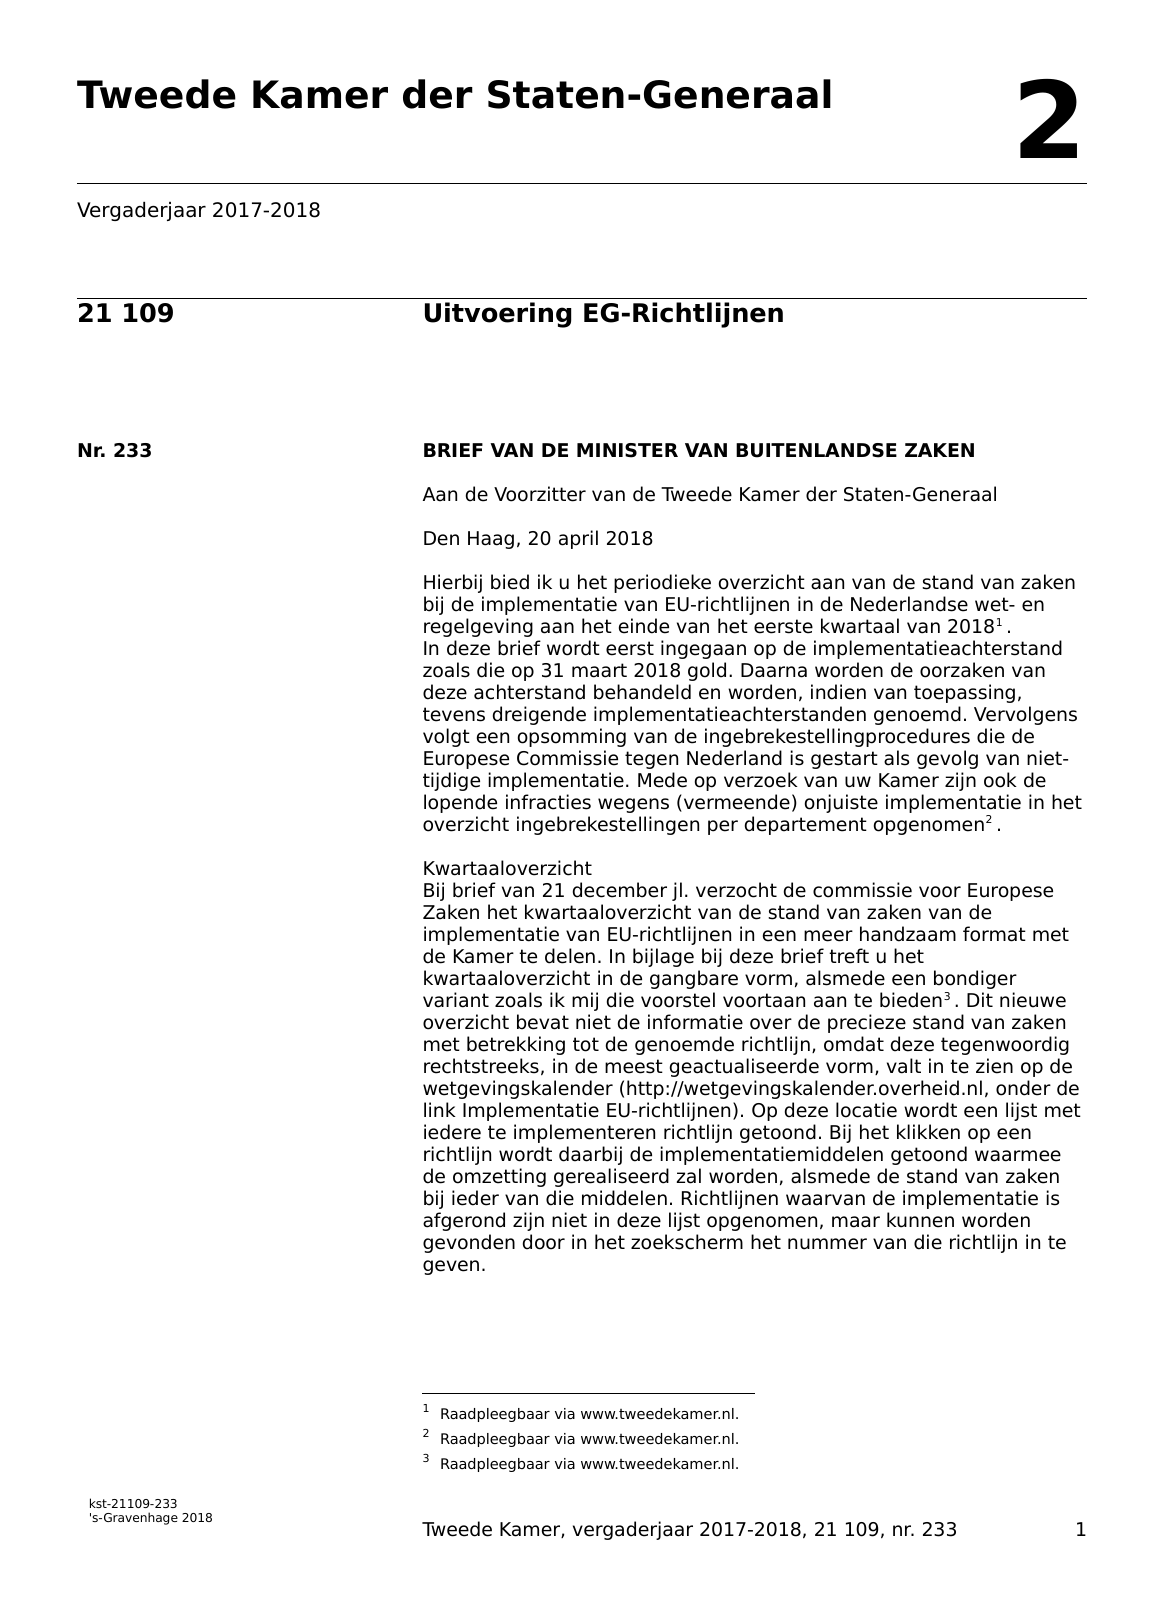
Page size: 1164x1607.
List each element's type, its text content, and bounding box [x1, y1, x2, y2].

text Raadpleegbaar via www.tweedekamer.nl. [422, 1427, 1087, 1449]
table_header Tweede Kamer der Staten-Generaal [77, 59, 886, 183]
text 's-Gravenhage 2018 [88, 1511, 323, 1525]
table_header 2 [886, 59, 1087, 183]
table_cell Vergaderjaar 2017-2018 [77, 184, 1087, 298]
text Den Haag, 20 april 2018 [422, 528, 1087, 550]
text Aan de Voorzitter van de Tweede Kamer der Staten-Generaal [422, 484, 1087, 506]
text Raadpleegbaar via www.tweedekamer.nl. [422, 1452, 1087, 1474]
subtitle 21 109 Uitvoering EG-Richtlijnen [77, 299, 1087, 329]
text In deze brief wordt eerst ingegaan op de implementatieachterstand zoals die op 31 maart 2018 gold. Daarna worden de oorzaken van deze achterstand behandeld en worden, indien van toepassing, tevens dreigende implementatieachterstanden genoemd. Vervolgens volgt een opsomming van de ingebrekestellingprocedures die de Europese Commissie tegen Nederland is gestart als gevolg van niet-tijdige implementatie. Mede op verzoek van uw Kamer zijn ook de lopende infracties wegens (vermeende) onjuiste implementatie in het overzicht ingebrekestellingen per departement opgenomen. [422, 638, 1087, 836]
text Hierbij bied ik u het periodieke overzicht aan van de stand van zaken bij de implementatie van EU-richtlijnen in de Nederlandse wet- en regelgeving aan het einde van het eerste kwartaal van 2018. [422, 572, 1087, 638]
text Bij brief van 21 december jl. verzocht de commissie voor Europese Zaken het kwartaaloverzicht van de stand van zaken van de implementatie van EU-richtlijnen in een meer handzaam format met de Kamer te delen. In bijlage bij deze brief treft u het kwartaaloverzicht in de gangbare vorm, alsmede een bondiger variant zoals ik mij die voorstel voortaan aan te bieden. Dit nieuwe overzicht bevat niet de informatie over de precieze stand van zaken met betrekking tot de genoemde richtlijn, omdat deze tegenwoordig rechtstreeks, in de meest geactualiseerde vorm, valt in te zien op de wetgevingskalender (http://wetgevingskalender.overheid.nl, onder de link Implementatie EU-richtlijnen). Op deze locatie wordt een lijst met iedere te implementeren richtlijn getoond. Bij het klikken op een richtlijn wordt daarbij de implementatiemiddelen getoond waarmee de omzetting gerealiseerd zal worden, alsmede de stand van zaken bij ieder van die middelen. Richtlijnen waarvan de implementatie is afgerond zijn niet in deze lijst opgenomen, maar kunnen worden gevonden door in het zoekscherm het nummer van die richtlijn in te geven. [422, 880, 1087, 1276]
text Kwartaaloverzicht [422, 858, 1087, 880]
subtitle Nr. 233 BRIEF VAN DE MINISTER VAN BUITENLANDSE ZAKEN [77, 440, 1087, 462]
text Raadpleegbaar via www.tweedekamer.nl. [422, 1402, 1087, 1424]
text kst-21109-233 [88, 1497, 323, 1511]
